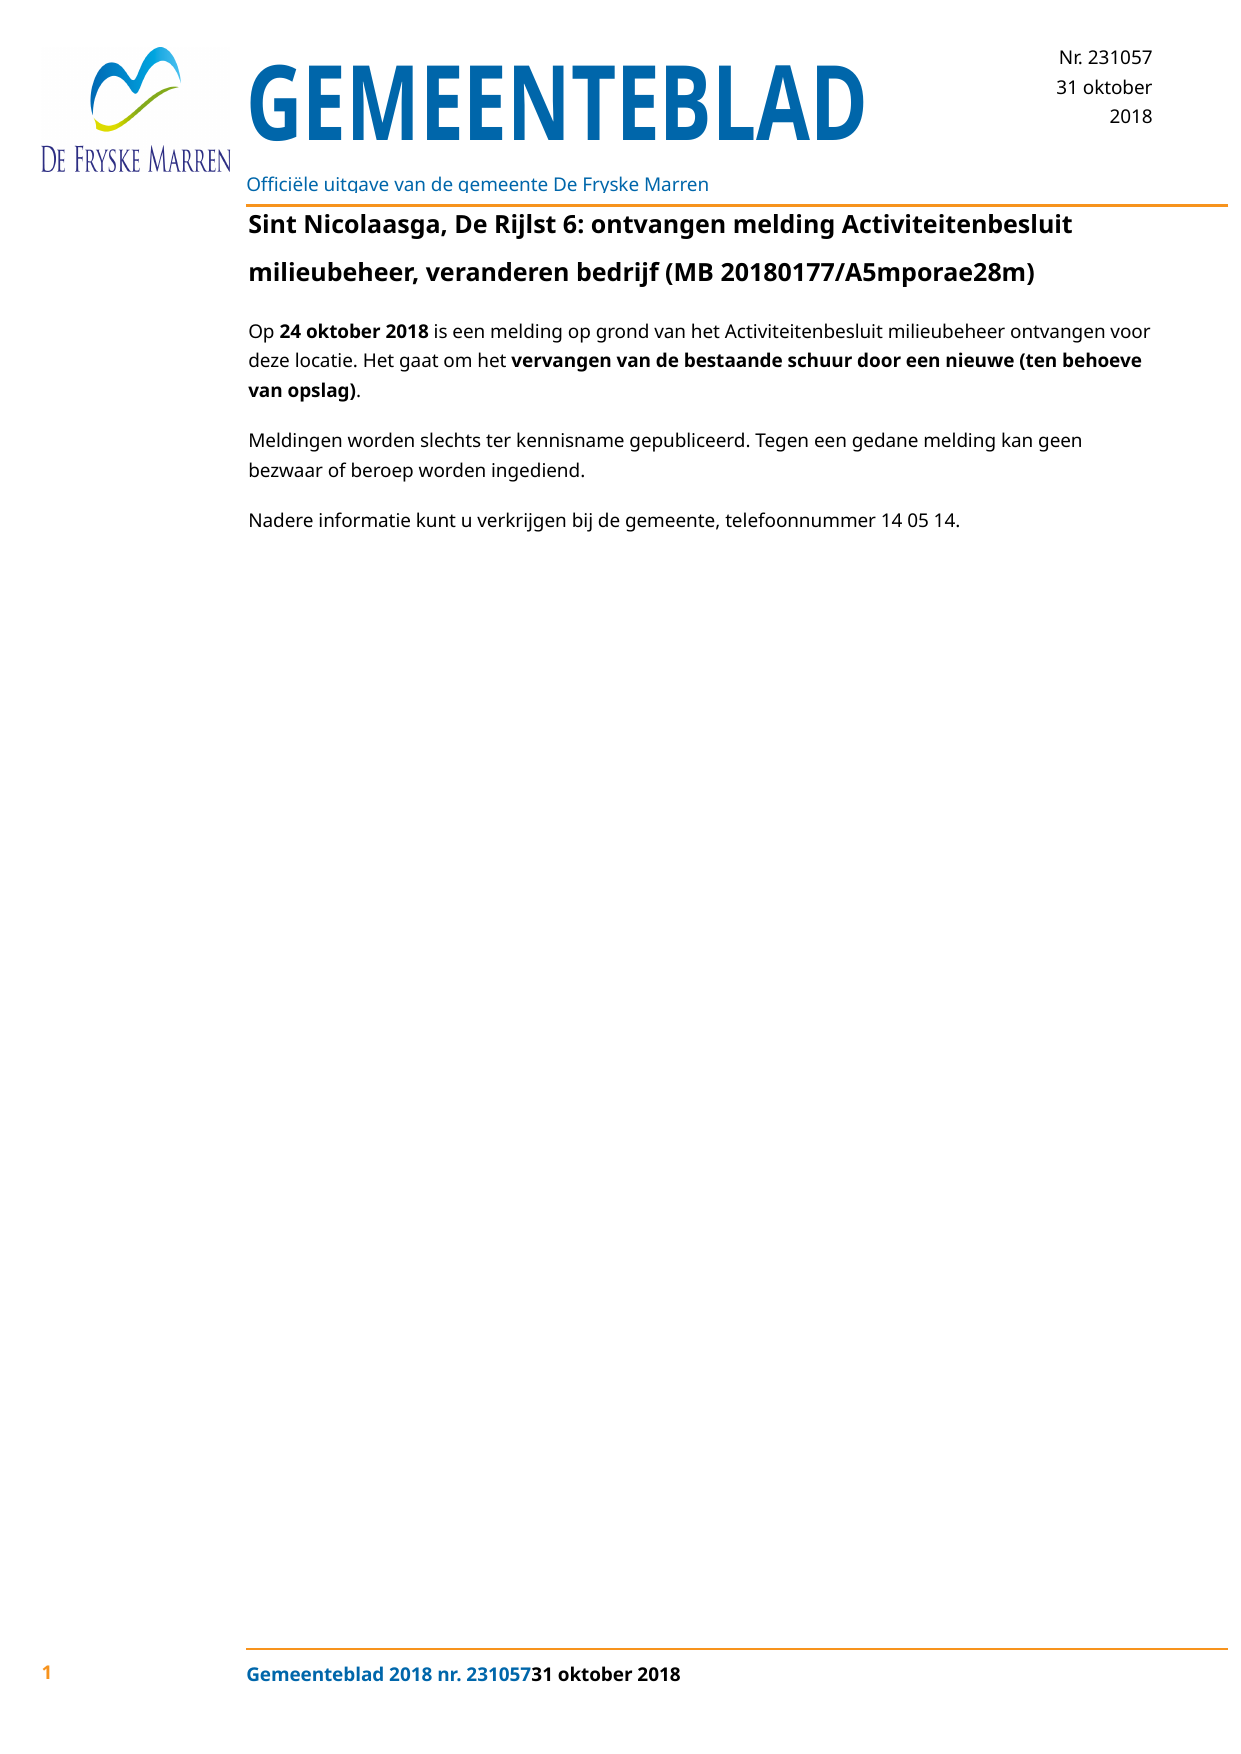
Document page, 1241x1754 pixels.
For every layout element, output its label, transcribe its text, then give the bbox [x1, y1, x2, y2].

text Meldingen worden slechts ter kennisname gepubliceerd. Tegen een gedane melding kan geen bezwaar of beroep worden ingediend. [248, 427, 1152, 483]
text Sint Nicolaasga, De Rijlst 6: ontvangen melding Activiteitenbesluit milieubeheer, veranderen bedrijf (MB 20180177/A5mporae28m) [248, 207, 1152, 288]
picture [41, 47, 231, 172]
text Op 24 oktober 2018 is een melding op grond van het Activiteitenbesluit milieubeheer ontvangen voor deze locatie. Het gaat om het vervangen van de bestaande schuur door een nieuwe (ten behoeve van opslag). [248, 318, 1152, 403]
text Nadere informatie kunt u verkrijgen bij de gemeente, telefoonnummer 14 05 14. [248, 507, 1152, 533]
